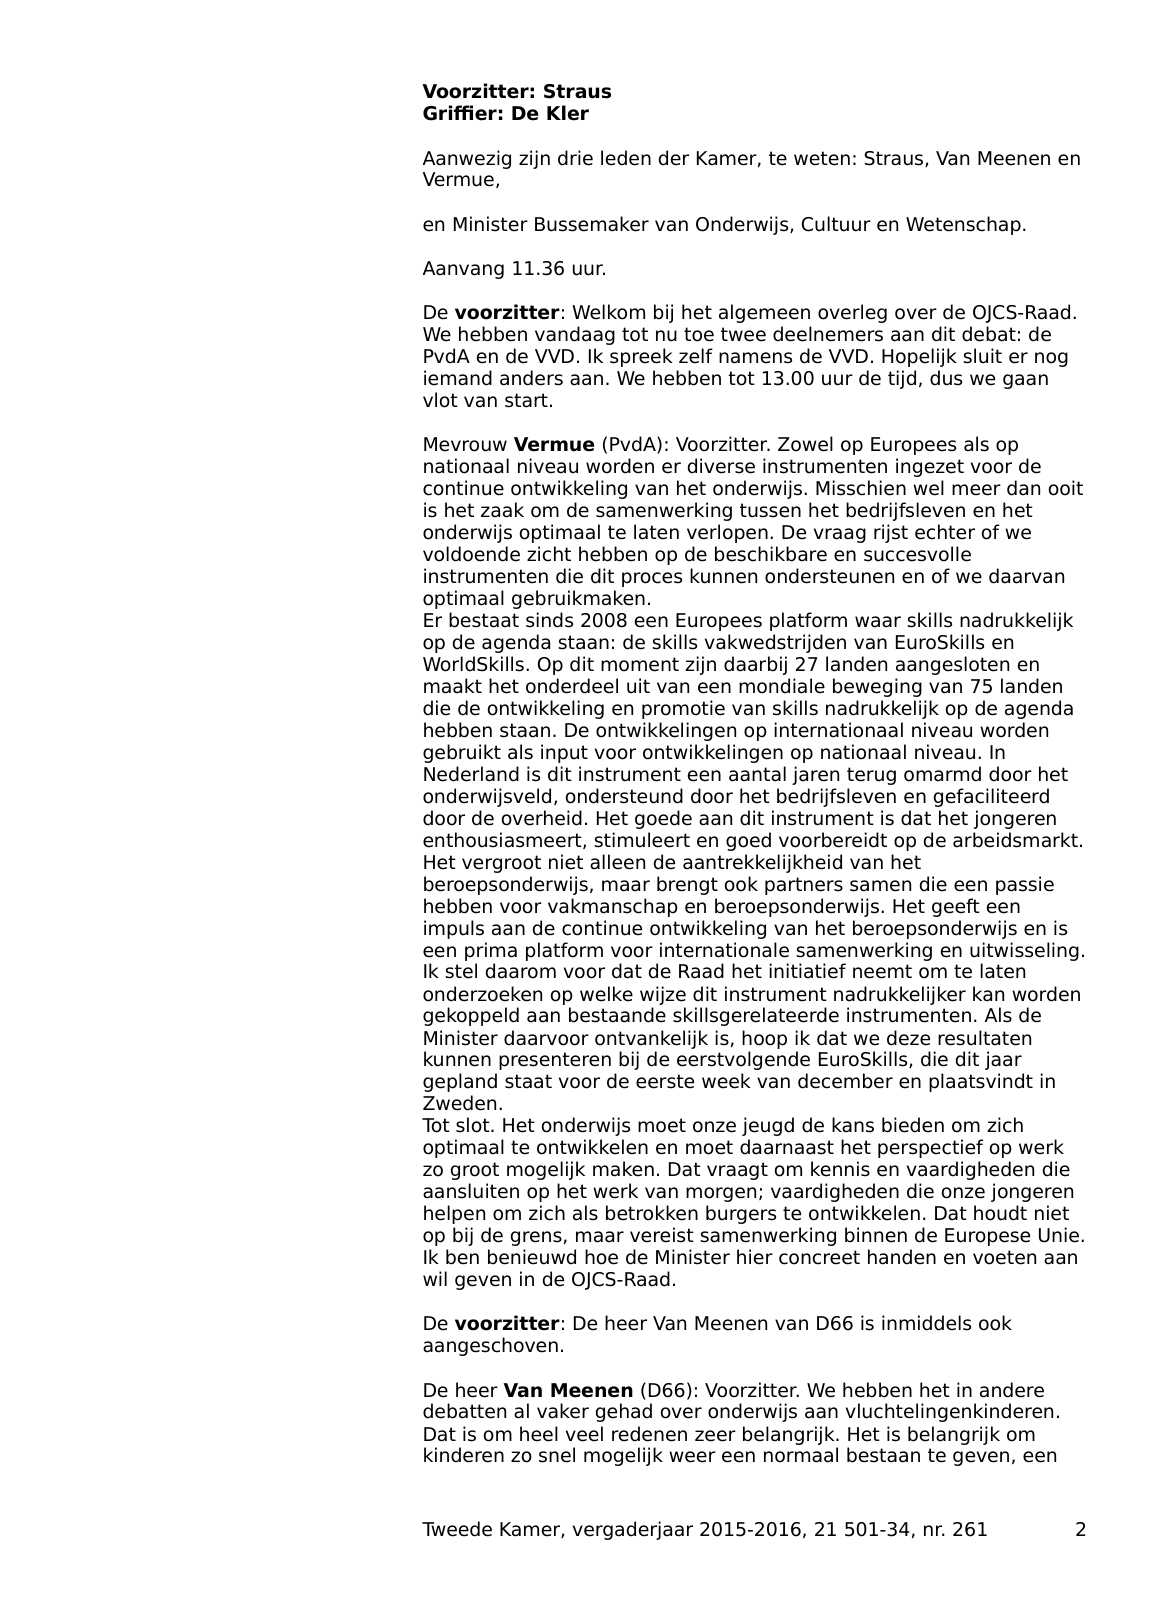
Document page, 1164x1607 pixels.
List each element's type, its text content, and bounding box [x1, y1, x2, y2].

text De voorzitter: Welkom bij het algemeen overleg over de OJCS-Raad. We hebben vandaag tot nu toe twee deelnemers aan dit debat: de PvdA en de VVD. Ik spreek zelf namens de VVD. Hopelijk sluit er nog iemand anders aan. We hebben tot 13.00 uur de tijd, dus we gaan vlot van start. [422, 302, 1087, 412]
text en Minister Bussemaker van Onderwijs, Cultuur en Wetenschap. [422, 213, 1087, 236]
text Aanwezig zijn drie leden der Kamer, te weten: Straus, Van Meenen en Vermue, [422, 147, 1087, 191]
text Griffier: De Kler [422, 103, 1087, 125]
text Tot slot. Het onderwijs moet onze jeugd de kans bieden om zich optimaal te ontwikkelen en moet daarnaast het perspectief op werk zo groot mogelijk maken. Dat vraagt om kennis en vaardigheden die aansluiten op het werk van morgen; vaardigheden die onze jongeren helpen om zich als betrokken burgers te ontwikkelen. Dat houdt niet op bij de grens, maar vereist samenwerking binnen de Europese Unie. Ik ben benieuwd hoe de Minister hier concreet handen en voeten aan wil geven in de OJCS-Raad. [422, 1115, 1087, 1291]
text Aanvang 11.36 uur. [422, 258, 1087, 280]
text Voorzitter: Straus [422, 81, 1087, 103]
text Er bestaat sinds 2008 een Europees platform waar skills nadrukkelijk op de agenda staan: de skills vakwedstrijden van EuroSkills en WorldSkills. Op dit moment zijn daarbij 27 landen aangesloten en maakt het onderdeel uit van een mondiale beweging van 75 landen die de ontwikkeling en promotie van skills nadrukkelijk op de agenda hebben staan. De ontwikkelingen op internationaal niveau worden gebruikt als input voor ontwikkelingen op nationaal niveau. In Nederland is dit instrument een aantal jaren terug omarmd door het onderwijsveld, ondersteund door het bedrijfsleven en gefaciliteerd door de overheid. Het goede aan dit instrument is dat het jongeren enthousiasmeert, stimuleert en goed voorbereidt op de arbeidsmarkt. Het vergroot niet alleen de aantrekkelijkheid van het beroepsonderwijs, maar brengt ook partners samen die een passie hebben voor vakmanschap en beroepsonderwijs. Het geeft een impuls aan de continue ontwikkeling van het beroepsonderwijs en is een prima platform voor internationale samenwerking en uitwisseling. Ik stel daarom voor dat de Raad het initiatief neemt om te laten onderzoeken op welke wijze dit instrument nadrukkelijker kan worden gekoppeld aan bestaande skillsgerelateerde instrumenten. Als de Minister daarvoor ontvankelijk is, hoop ik dat we deze resultaten kunnen presenteren bij de eerstvolgende EuroSkills, die dit jaar gepland staat voor de eerste week van december en plaatsvindt in Zweden. [422, 610, 1087, 1115]
text De voorzitter: De heer Van Meenen van D66 is inmiddels ook aangeschoven. [422, 1313, 1087, 1357]
text Mevrouw Vermue (PvdA): Voorzitter. Zowel op Europees als op nationaal niveau worden er diverse instrumenten ingezet voor de continue ontwikkeling van het onderwijs. Misschien wel meer dan ooit is het zaak om de samenwerking tussen het bedrijfsleven en het onderwijs optimaal te laten verlopen. De vraag rijst echter of we voldoende zicht hebben op de beschikbare en succesvolle instrumenten die dit proces kunnen ondersteunen en of we daarvan optimaal gebruikmaken. [422, 434, 1087, 610]
text De heer Van Meenen (D66): Voorzitter. We hebben het in andere debatten al vaker gehad over onderwijs aan vluchtelingenkinderen. Dat is om heel veel redenen zeer belangrijk. Het is belangrijk om kinderen zo snel mogelijk weer een normaal bestaan te geven, een [422, 1379, 1087, 1467]
